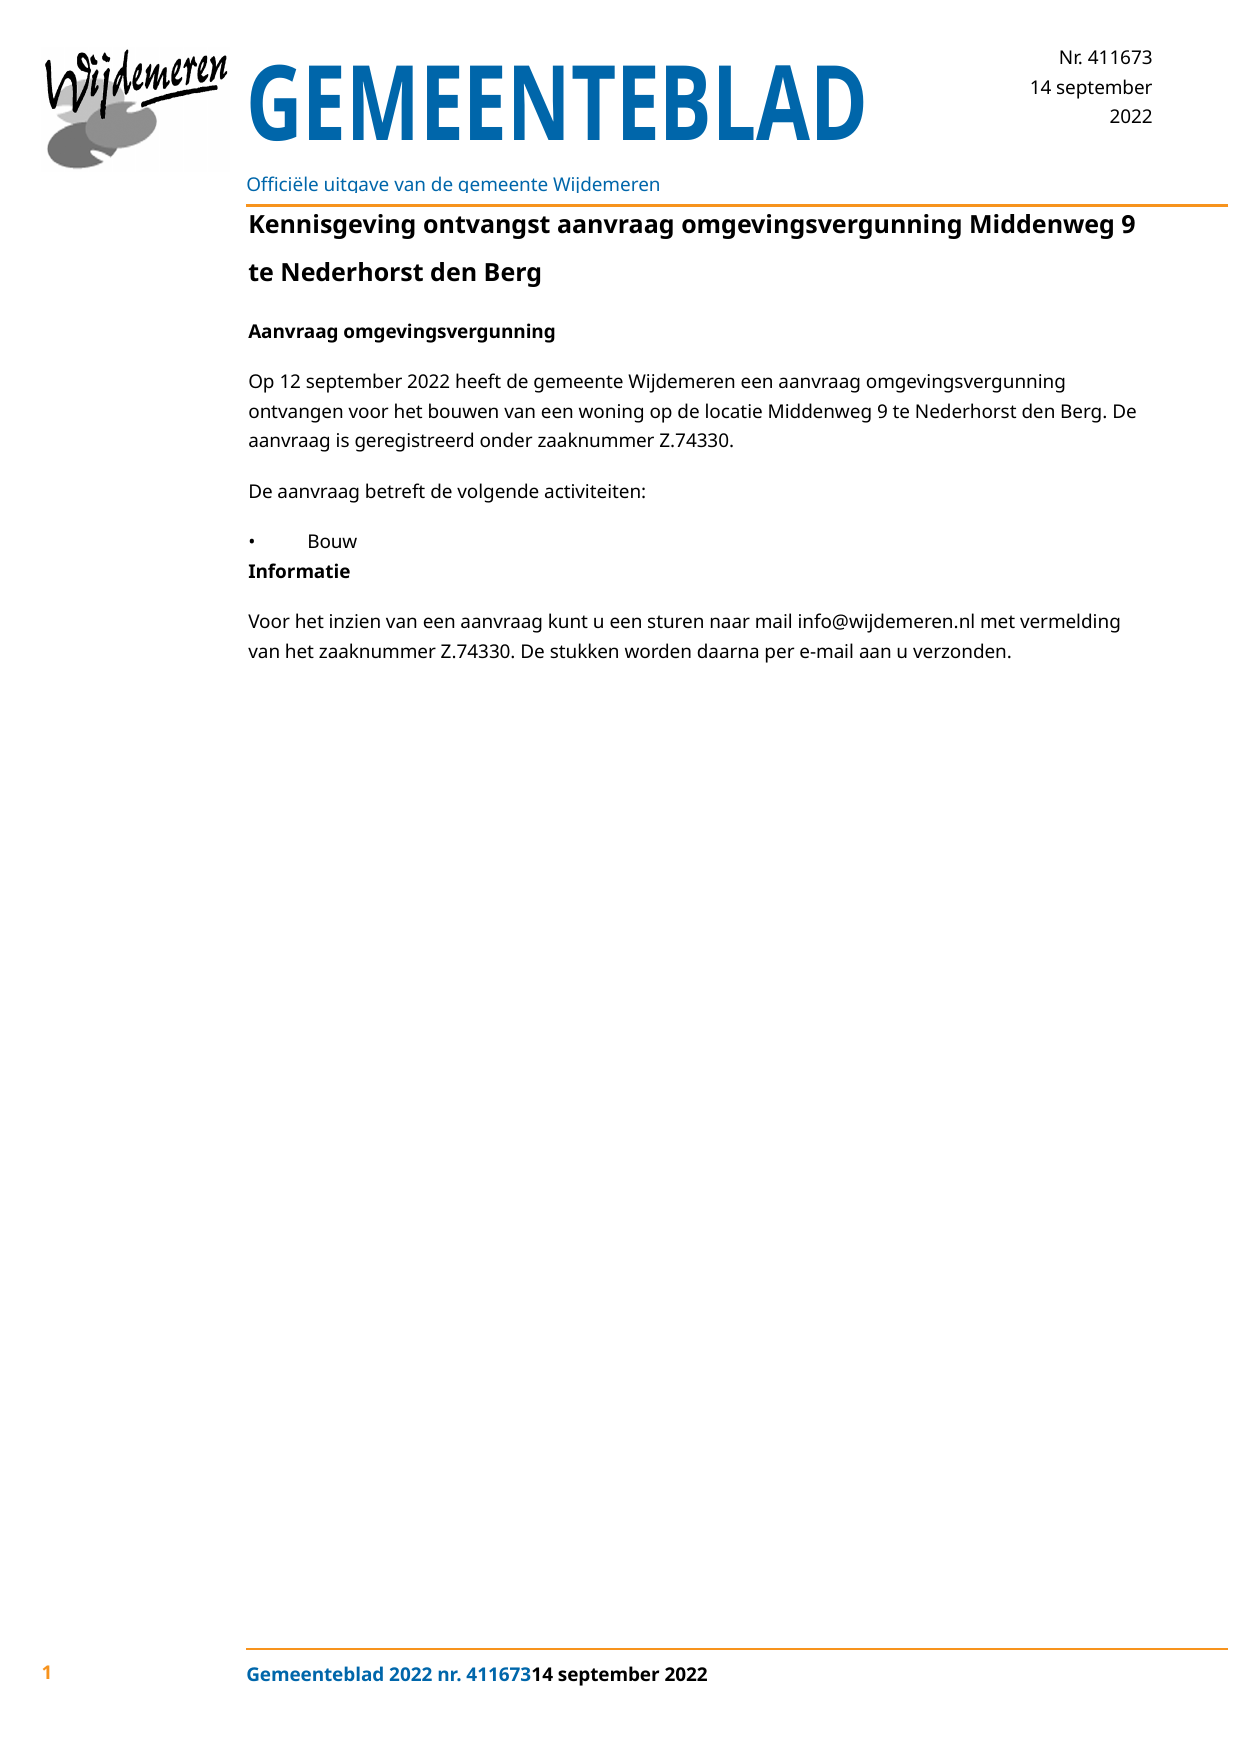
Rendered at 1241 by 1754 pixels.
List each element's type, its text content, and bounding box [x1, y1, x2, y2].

picture [41, 47, 231, 172]
text Op 12 september 2022 heeft de gemeente Wijdemeren een aanvraag omgevingsvergunning ontvangen voor het bouwen van een woning op de locatie Middenweg 9 te Nederhorst den Berg. De aanvraag is geregistreerd onder zaaknummer Z.74330. [248, 368, 1152, 453]
text Kennisgeving ontvangst aanvraag omgevingsvergunning Middenweg 9 te Nederhorst den Berg [248, 207, 1152, 288]
text Voor het inzien van een aanvraag kunt u een sturen naar mail info@wijdemeren.nl met vermelding van het zaaknummer Z.74330. De stukken worden daarna per e-mail aan u verzonden. [248, 608, 1152, 664]
text Aanvraag omgevingsvergunning [248, 318, 1152, 344]
text De aanvraag betreft de volgende activiteiten: [248, 478, 1152, 504]
text Informatie [248, 558, 1152, 584]
list Bouw [248, 528, 1152, 554]
